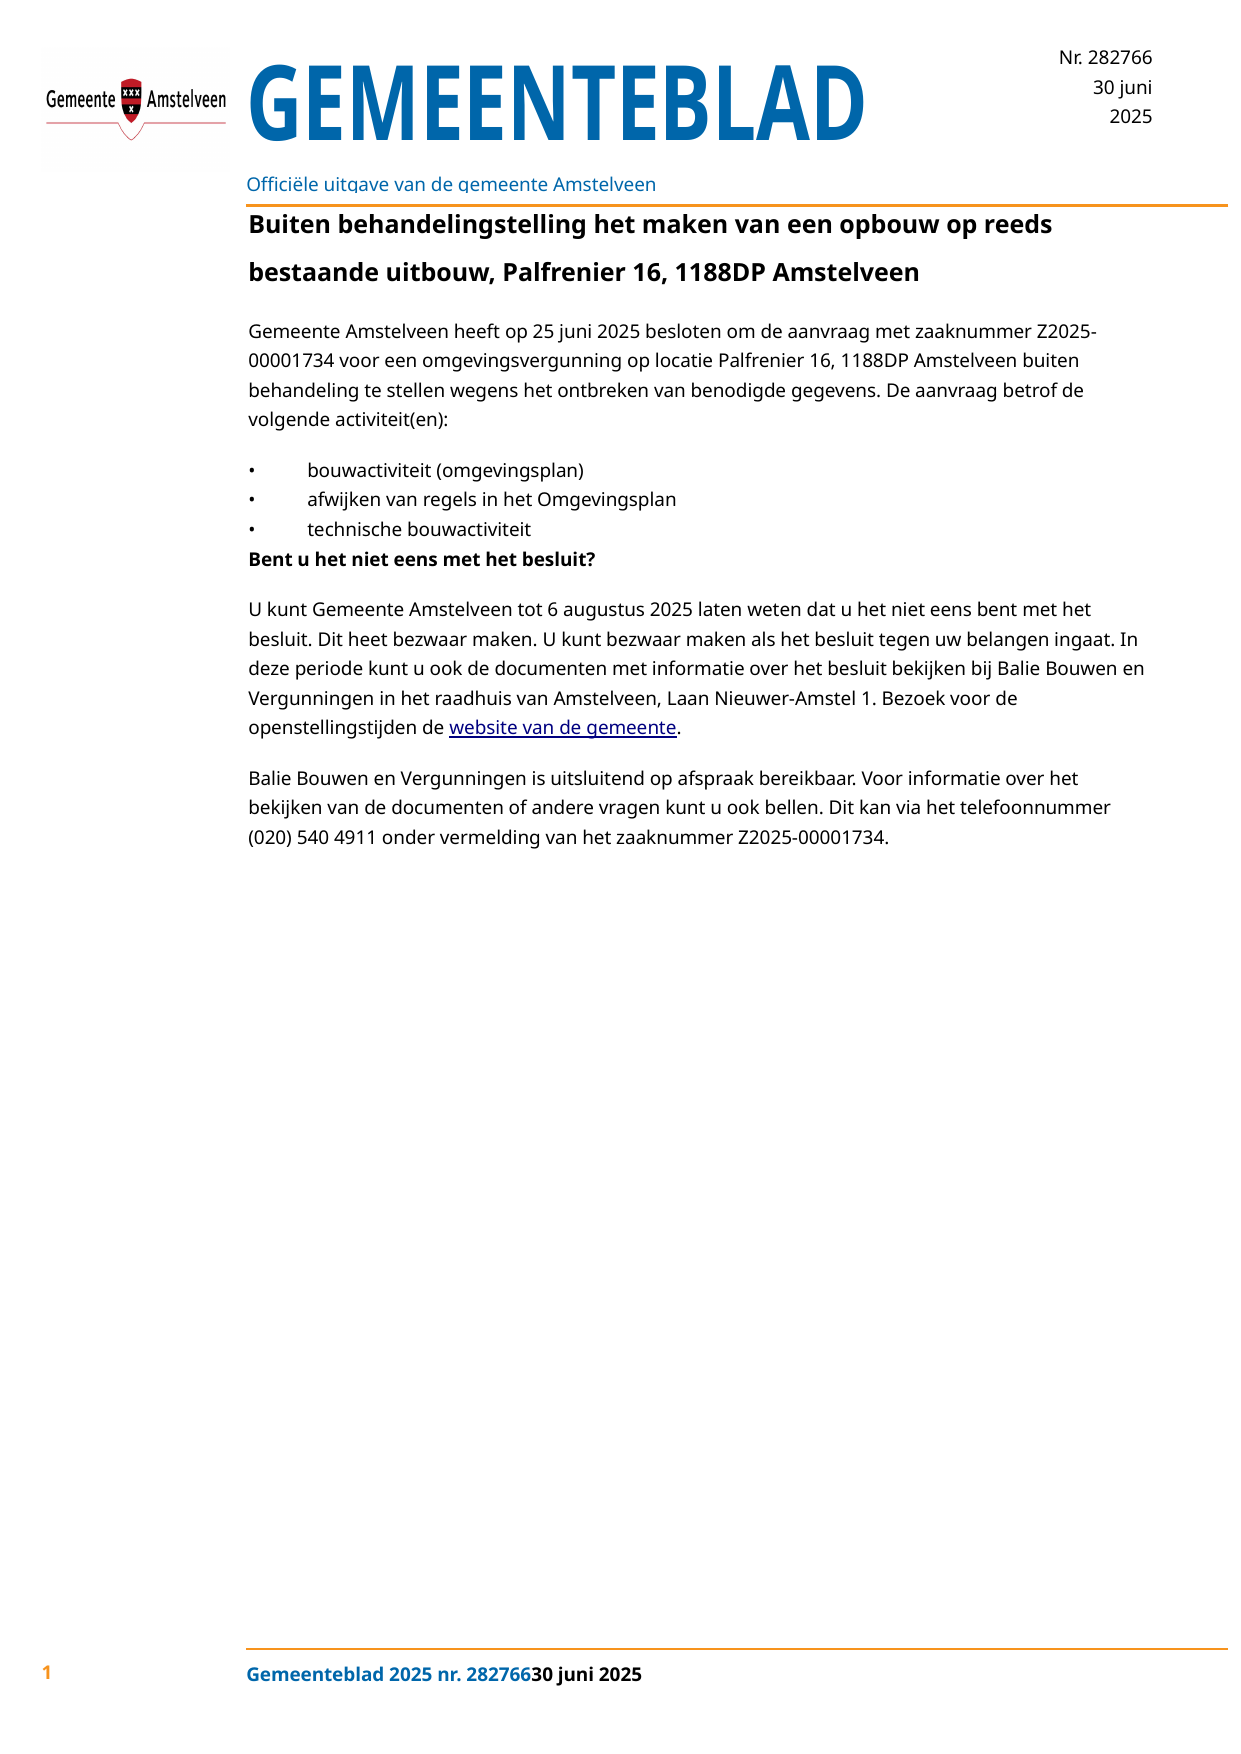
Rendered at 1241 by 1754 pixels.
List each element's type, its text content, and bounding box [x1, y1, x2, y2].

picture [41, 47, 231, 172]
list technische bouwactiviteit [248, 516, 1152, 542]
text Buiten behandelingstelling het maken van een opbouw op reeds bestaande uitbouw, Palfrenier 16, 1188DP Amstelveen [248, 207, 1152, 288]
list afwijken van regels in het Omgevingsplan [248, 487, 1152, 512]
text Balie Bouwen en Vergunningen is uitsluitend op afspraak bereikbaar. Voor informatie over het bekijken van de documenten of andere vragen kunt u ook bellen. Dit kan via het telefoonnummer (020) 540 4911 onder vermelding van het zaaknummer Z2025-00001734. [248, 765, 1152, 850]
list bouwactiviteit (omgevingsplan) [248, 457, 1152, 483]
text U kunt Gemeente Amstelveen tot 6 augustus 2025 laten weten dat u het niet eens bent met het besluit. Dit heet bezwaar maken. U kunt bezwaar maken als het besluit tegen uw belangen ingaat. In deze periode kunt u ook de documenten met informatie over het besluit bekijken bij Balie Bouwen en Vergunningen in het raadhuis van Amstelveen, Laan Nieuwer-Amstel 1. Bezoek voor de openstellingstijden de website van de gemeente. [248, 596, 1152, 740]
text Bent u het niet eens met het besluit? [248, 546, 1152, 572]
text Gemeente Amstelveen heeft op 25 juni 2025 besloten om de aanvraag met zaaknummer Z2025-00001734 voor een omgevingsvergunning op locatie Palfrenier 16, 1188DP Amstelveen buiten behandeling te stellen wegens het ontbreken van benodigde gegevens. De aanvraag betrof de volgende activiteit(en): [248, 318, 1152, 432]
